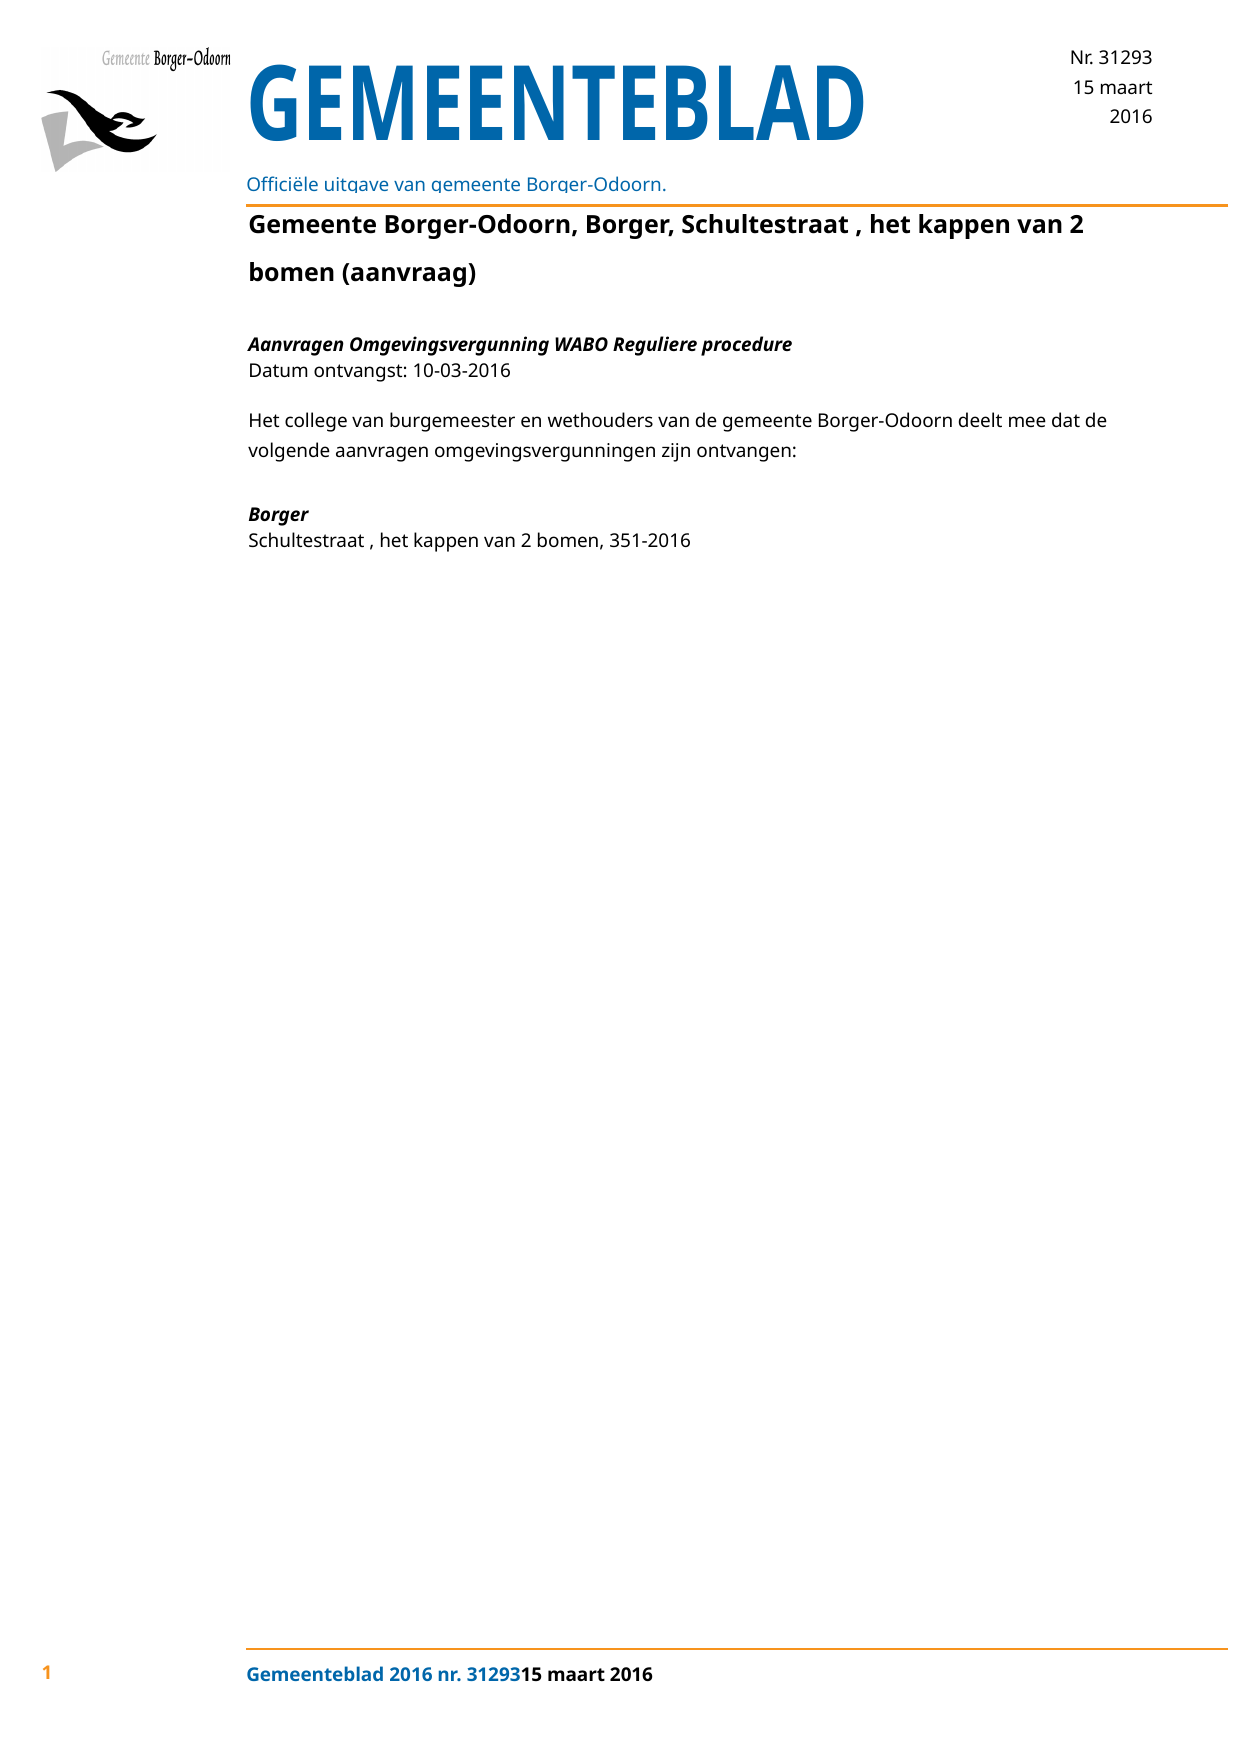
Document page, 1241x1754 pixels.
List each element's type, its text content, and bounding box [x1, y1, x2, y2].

text Aanvragen Omgevingsvergunning WABO Reguliere procedure [248, 331, 1152, 357]
text Schultestraat , het kappen van 2 bomen, 351-2016 [248, 527, 1152, 553]
text Gemeente Borger-Odoorn, Borger, Schultestraat , het kappen van 2 bomen (aanvraag) [248, 207, 1152, 288]
text Borger [248, 501, 1152, 527]
text Datum ontvangst: 10-03-2016 [248, 357, 1152, 383]
text Het college van burgemeester en wethouders van de gemeente Borger-Odoorn deelt mee dat de volgende aanvragen omgevingsvergunningen zijn ontvangen: [248, 408, 1152, 463]
picture [41, 47, 231, 172]
